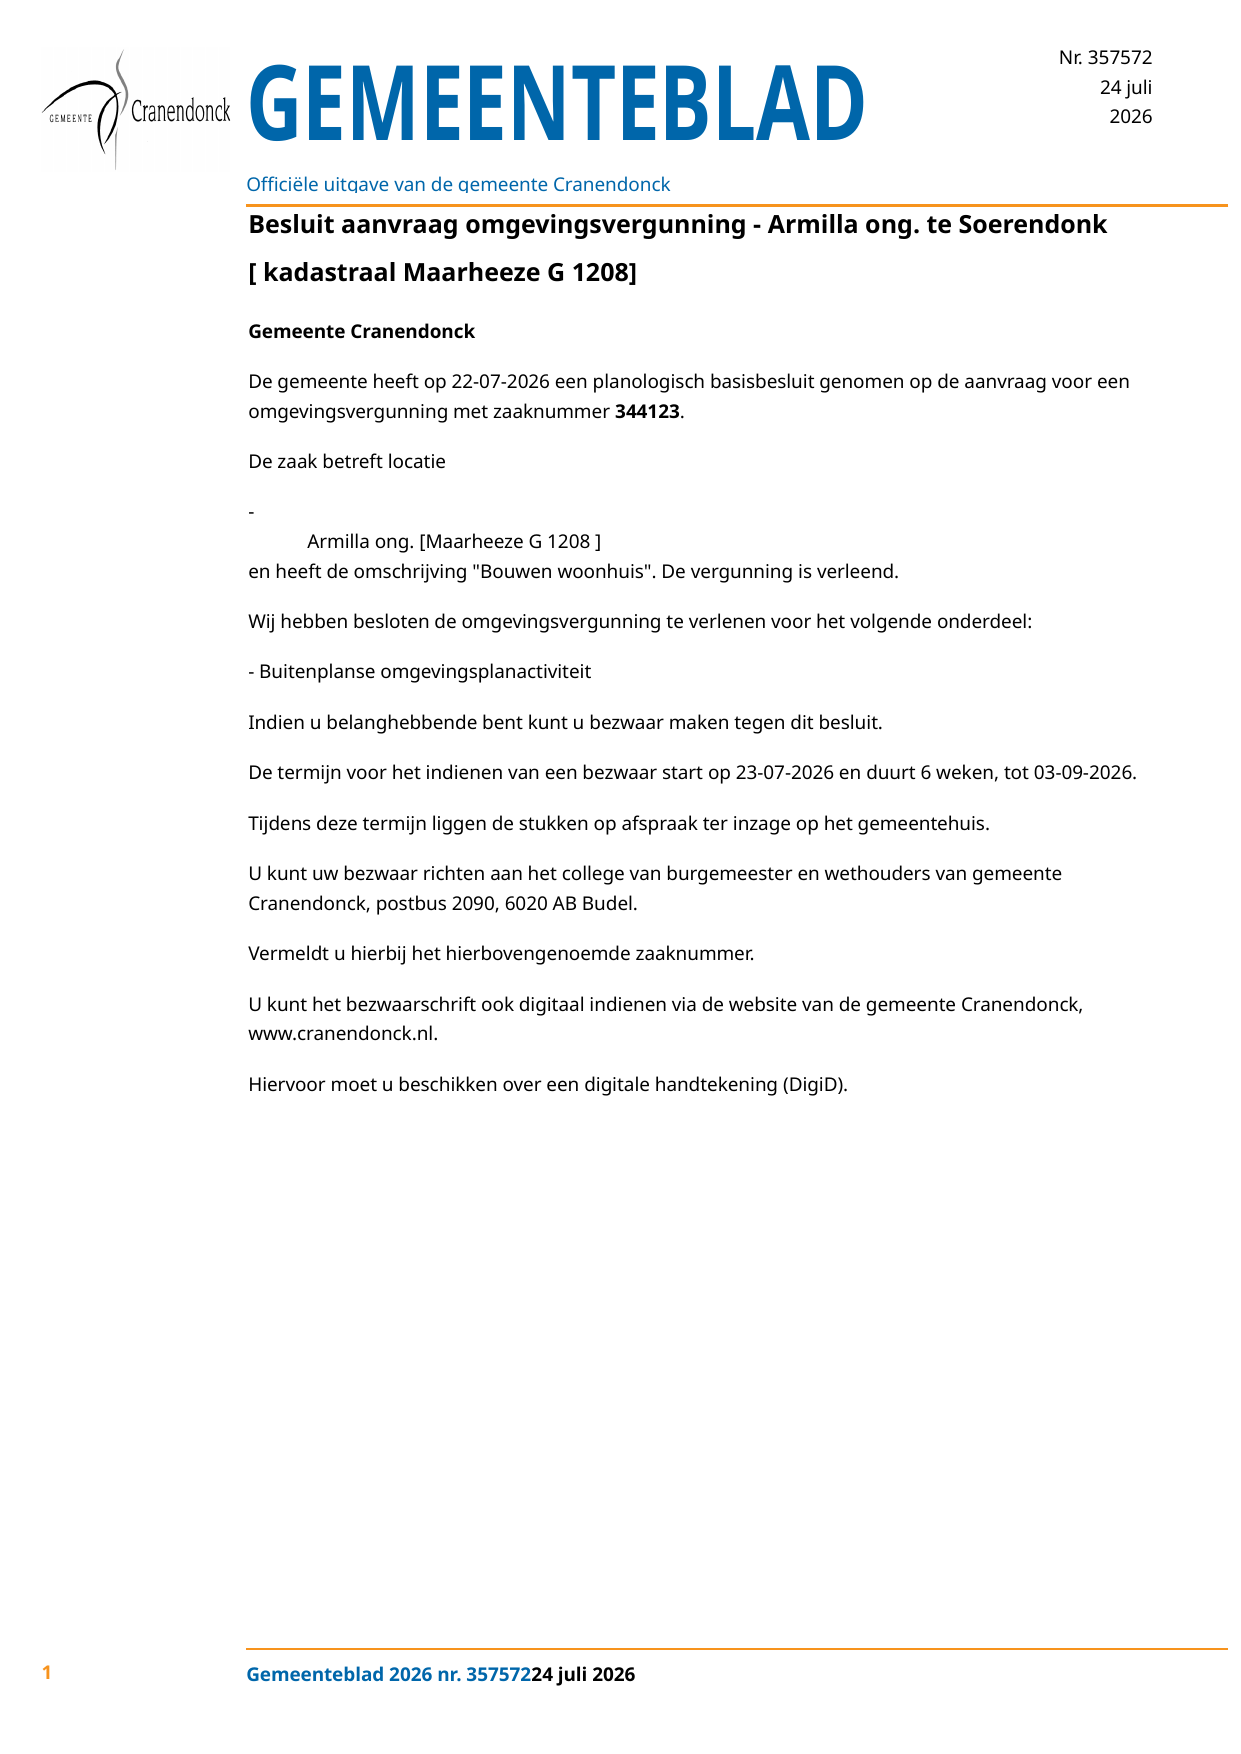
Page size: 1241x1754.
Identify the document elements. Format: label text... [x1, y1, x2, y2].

text Indien u belanghebbende bent kunt u bezwaar maken tegen dit besluit. [248, 709, 1152, 735]
text U kunt uw bezwaar richten aan het college van burgemeester en wethouders van gemeente Cranendonck, postbus 2090, 6020 AB Budel. [248, 860, 1152, 916]
text De gemeente heeft op 22-07-2026 een planologisch basisbesluit genomen op de aanvraag voor een omgevingsvergunning met zaaknummer 344123. [248, 368, 1152, 424]
text Besluit aanvraag omgevingsvergunning - Armilla ong. te Soerendonk [ kadastraal Maarheeze G 1208] [248, 207, 1152, 288]
text Wij hebben besloten de omgevingsvergunning te verlenen voor het volgende onderdeel: [248, 608, 1152, 634]
text De zaak betreft locatie [248, 448, 1152, 474]
text Gemeente Cranendonck [248, 318, 1152, 344]
text Hiervoor moet u beschikken over een digitale handtekening (DigiD). [248, 1071, 1152, 1097]
text en heeft de omschrijving "Bouwen woonhuis". De vergunning is verleend. [248, 558, 1152, 584]
picture [41, 47, 231, 172]
text Tijdens deze termijn liggen de stukken op afspraak ter inzage op het gemeentehuis. [248, 810, 1152, 836]
text U kunt het bezwaarschrift ook digitaal indienen via de website van de gemeente Cranendonck, www.cranendonck.nl. [248, 991, 1152, 1046]
text De termijn voor het indienen van een bezwaar start op 23-07-2026 en duurt 6 weken, tot 03-09-2026. [248, 759, 1152, 785]
text - Buitenplanse omgevingsplanactiviteit [248, 659, 1152, 684]
list Armilla ong. [Maarheeze G 1208 ] [248, 528, 1152, 554]
text Vermeldt u hierbij het hierbovengenoemde zaaknummer. [248, 940, 1152, 966]
